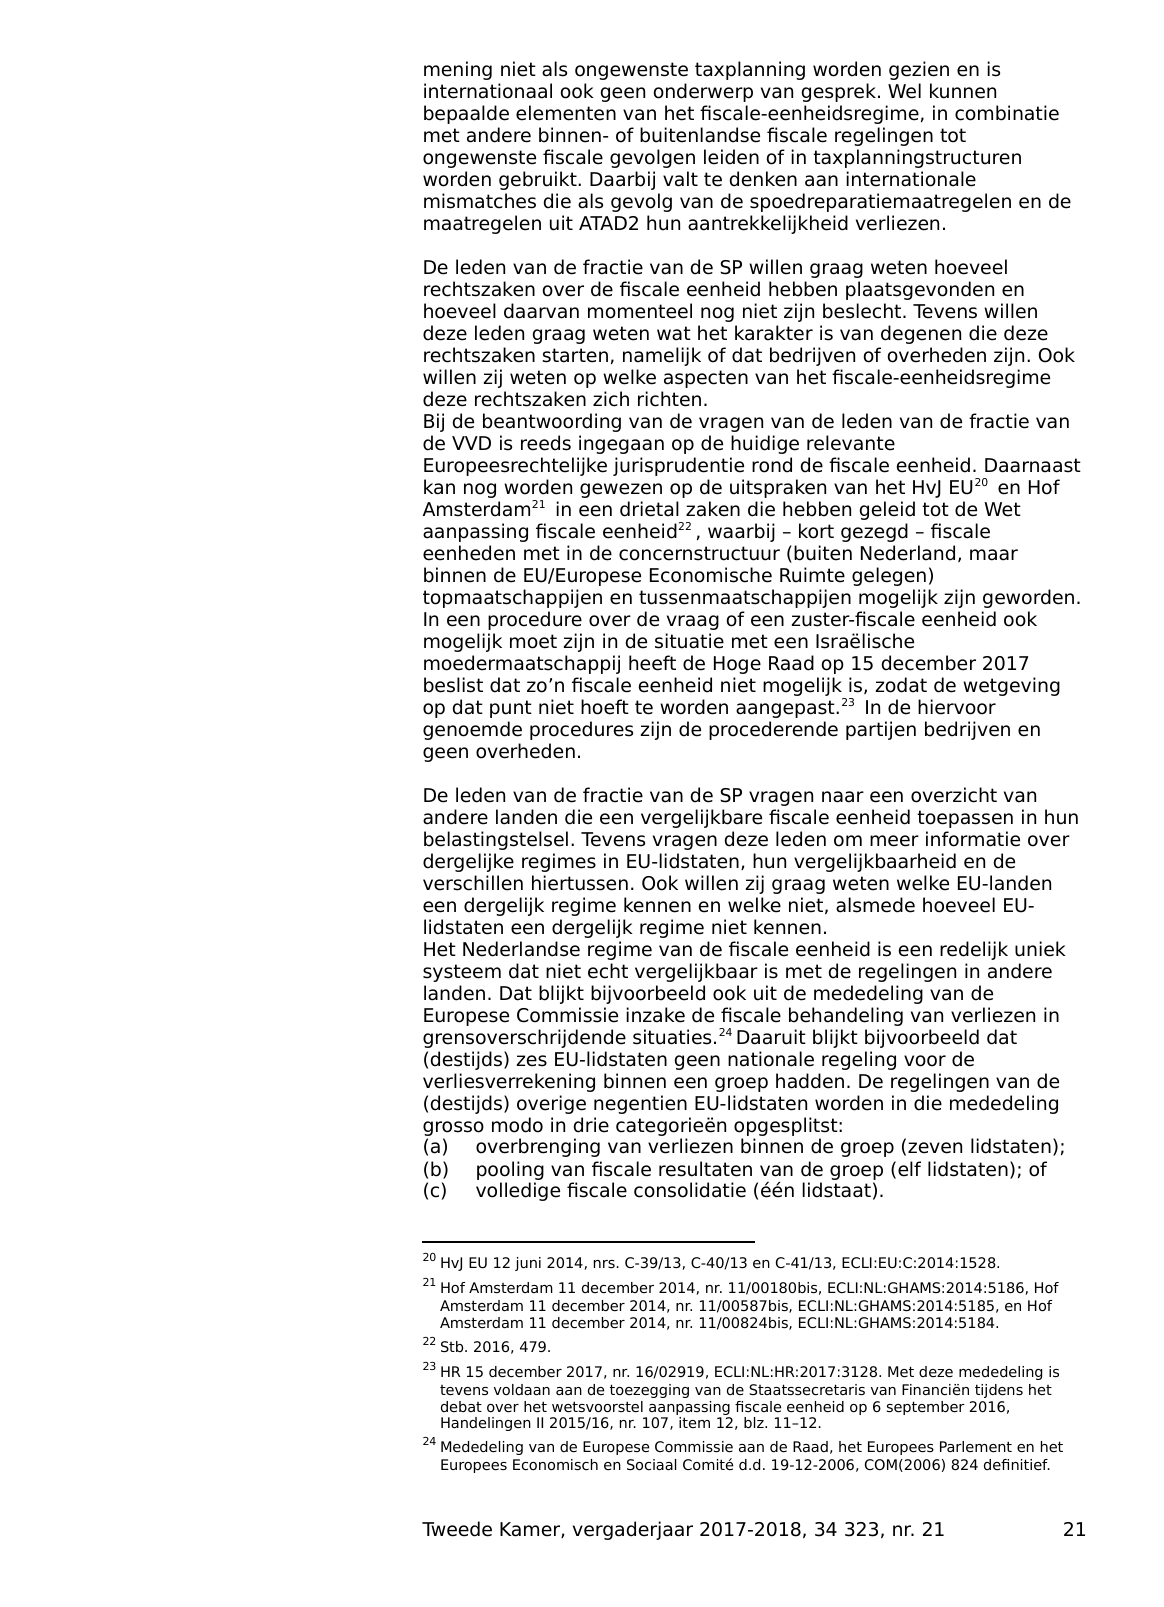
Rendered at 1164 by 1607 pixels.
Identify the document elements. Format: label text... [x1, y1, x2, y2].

text Het Nederlandse regime van de fiscale eenheid is een redelijk uniek systeem dat niet echt vergelijkbaar is met de regelingen in andere landen. Dat blijkt bijvoorbeeld ook uit de mededeling van de Europese Commissie inzake de fiscale behandeling van verliezen in grensoverschrijdende situaties.Daaruit blijkt bijvoorbeeld dat (destijds) zes EU-lidstaten geen nationale regeling voor de verliesverrekening binnen een groep hadden. De regelingen van de (destijds) overige negentien EU-lidstaten worden in die mededeling grosso modo in drie categorieën opgesplitst: [422, 939, 1087, 1136]
text (c) volledige fiscale consolidatie (één lidstaat). [422, 1180, 1087, 1202]
text Bij de beantwoording van de vragen van de leden van de fractie van de VVD is reeds ingegaan op de huidige relevante Europeesrechtelijke jurisprudentie rond de fiscale eenheid. Daarnaast kan nog worden gewezen op de uitspraken van het HvJ EU en Hof Amsterdam in een drietal zaken die hebben geleid tot de Wet aanpassing fiscale eenheid, waarbij – kort gezegd – fiscale eenheden met in de concernstructuur (buiten Nederland, maar binnen de EU/Europese Economische Ruimte gelegen) topmaatschappijen en tussenmaatschappijen mogelijk zijn geworden. [422, 411, 1087, 609]
text HvJ EU 12 juni 2014, nrs. C-39/13, C-40/13 en C-41/13, ECLI:EU:C:2014:1528. [422, 1251, 1087, 1273]
text mening niet als ongewenste taxplanning worden gezien en is internationaal ook geen onderwerp van gesprek. Wel kunnen bepaalde elementen van het fiscale-eenheidsregime, in combinatie met andere binnen- of buitenlandse fiscale regelingen tot ongewenste fiscale gevolgen leiden of in taxplanningstructuren worden gebruikt. Daarbij valt te denken aan internationale mismatches die als gevolg van de spoedreparatiemaatregelen en de maatregelen uit ATAD2 hun aantrekkelijkheid verliezen. [422, 59, 1087, 235]
text De leden van de fractie van de SP willen graag weten hoeveel rechtszaken over de fiscale eenheid hebben plaatsgevonden en hoeveel daarvan momenteel nog niet zijn beslecht. Tevens willen deze leden graag weten wat het karakter is van degenen die deze rechtszaken starten, namelijk of dat bedrijven of overheden zijn. Ook willen zij weten op welke aspecten van het fiscale-eenheidsregime deze rechtszaken zich richten. [422, 257, 1087, 411]
text (a) overbrenging van verliezen binnen de groep (zeven lidstaten); [422, 1136, 1087, 1158]
text Hof Amsterdam 11 december 2014, nr. 11/00180bis, ECLI:NL:GHAMS:2014:5186, Hof Amsterdam 11 december 2014, nr. 11/00587bis, ECLI:NL:GHAMS:2014:5185, en Hof Amsterdam 11 december 2014, nr. 11/00824bis, ECLI:NL:GHAMS:2014:5184. [422, 1276, 1087, 1332]
text Mededeling van de Europese Commissie aan de Raad, het Europees Parlement en het Europees Economisch en Sociaal Comité d.d. 19-12-2006, COM(2006) 824 definitief. [422, 1435, 1087, 1474]
text Stb. 2016, 479. [422, 1335, 1087, 1357]
text HR 15 december 2017, nr. 16/02919, ECLI:NL:HR:2017:3128. Met deze mededeling is tevens voldaan aan de toezegging van de Staatssecretaris van Financiën tijdens het debat over het wetsvoorstel aanpassing fiscale eenheid op 6 september 2016, Handelingen II 2015/16, nr. 107, item 12, blz. 11–12. [422, 1360, 1087, 1432]
text In een procedure over de vraag of een zuster-fiscale eenheid ook mogelijk moet zijn in de situatie met een Israëlische moedermaatschappij heeft de Hoge Raad op 15 december 2017 beslist dat zo’n fiscale eenheid niet mogelijk is, zodat de wetgeving op dat punt niet hoeft te worden aangepast. In de hiervoor genoemde procedures zijn de procederende partijen bedrijven en geen overheden. [422, 609, 1087, 763]
text (b) pooling van fiscale resultaten van de groep (elf lidstaten); of [422, 1158, 1087, 1180]
text De leden van de fractie van de SP vragen naar een overzicht van andere landen die een vergelijkbare fiscale eenheid toepassen in hun belastingstelsel. Tevens vragen deze leden om meer informatie over dergelijke regimes in EU-lidstaten, hun vergelijkbaarheid en de verschillen hiertussen. Ook willen zij graag weten welke EU-landen een dergelijk regime kennen en welke niet, alsmede hoeveel EU-lidstaten een dergelijk regime niet kennen. [422, 785, 1087, 939]
